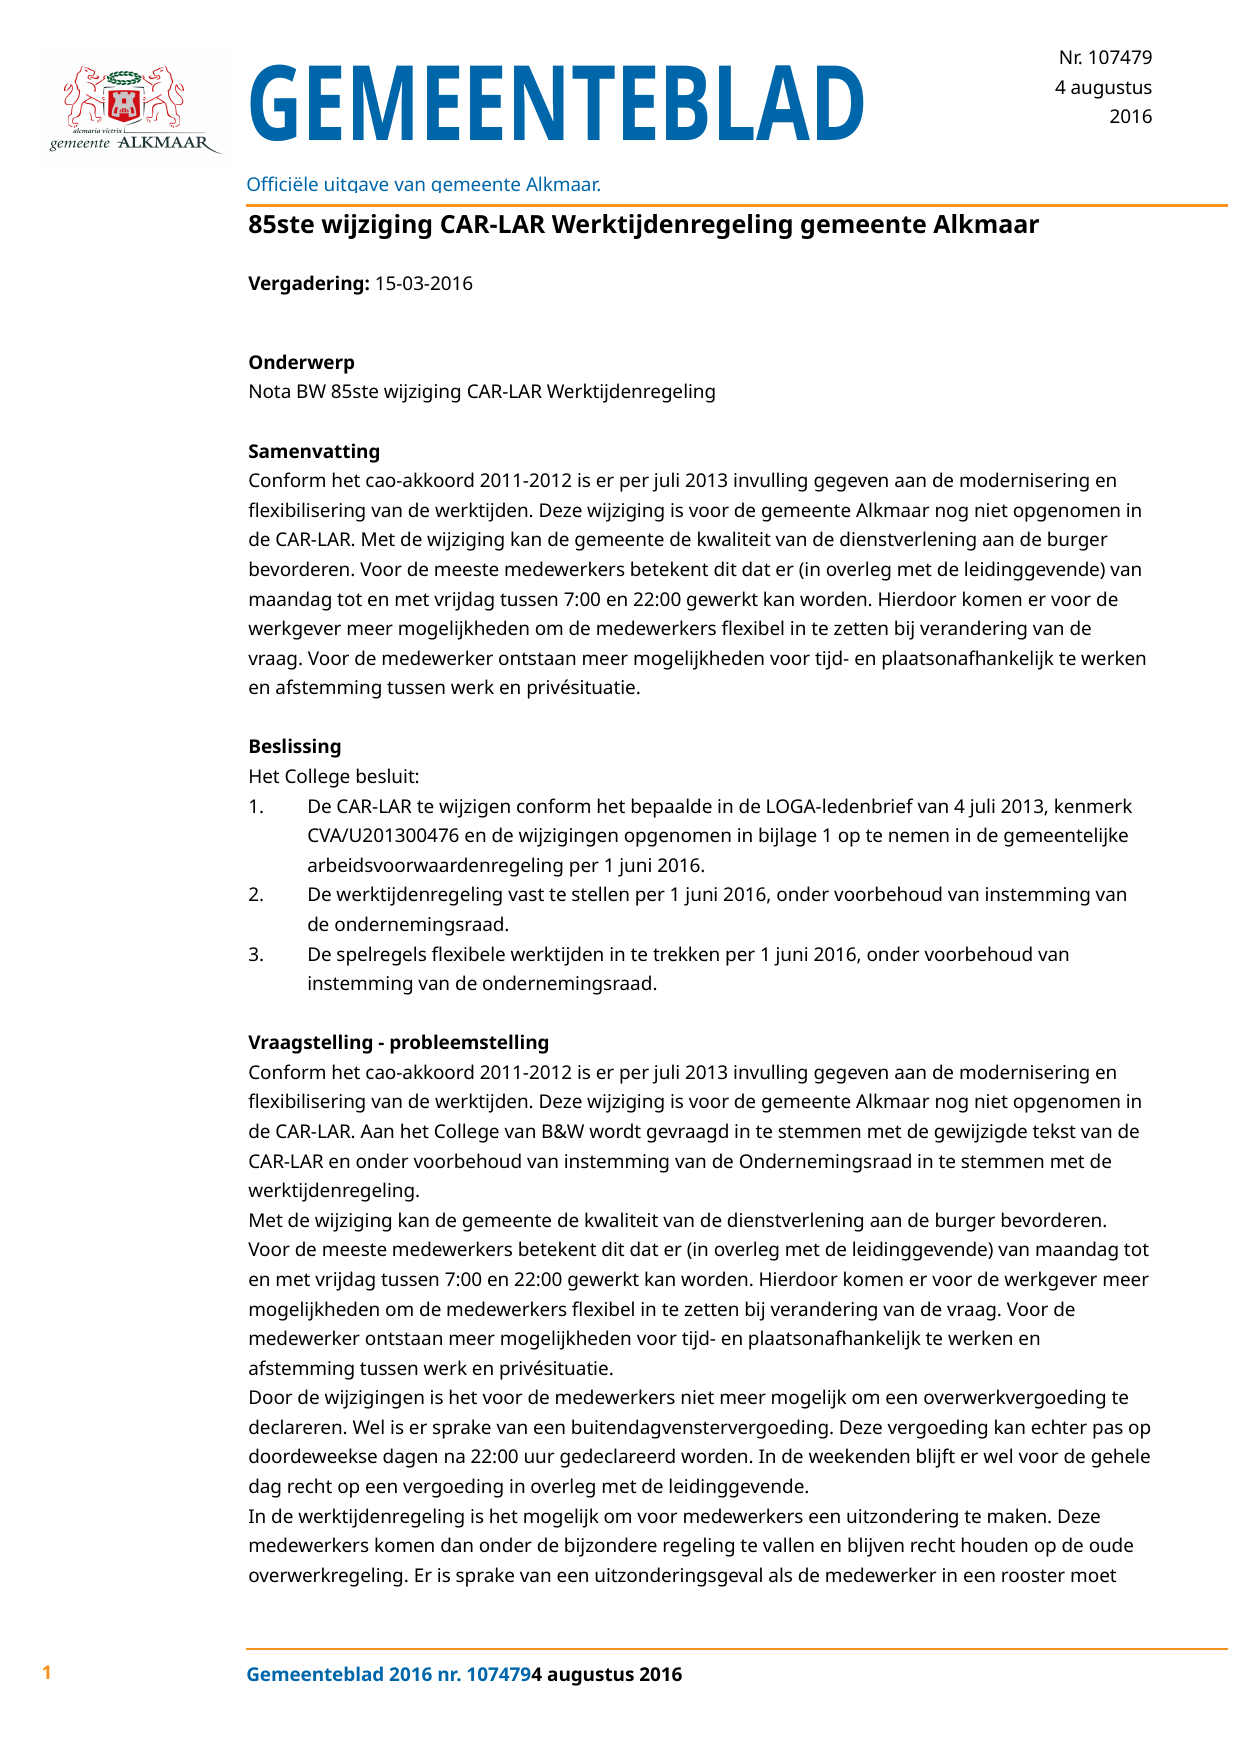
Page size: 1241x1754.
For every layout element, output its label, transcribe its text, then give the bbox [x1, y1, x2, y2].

text Beslissing [248, 734, 1152, 759]
list De CAR-LAR te wijzigen conform het bepaalde in de LOGA-ledenbrief van 4 juli 2013, kenmerk CVA/U201300476 en de wijzigingen opgenomen in bijlage 1 op te nemen in de gemeentelijke arbeidsvoorwaardenregeling per 1 juni 2016. [248, 793, 1152, 878]
text Onderwerp [248, 349, 1152, 375]
text Samenvatting [248, 438, 1152, 464]
text Door de wijzigingen is het voor de medewerkers niet meer mogelijk om een overwerkvergoeding te declareren. Wel is er sprake van een buitendagvenstervergoeding. Deze vergoeding kan echter pas op doordeweekse dagen na 22:00 uur gedeclareerd worden. In de weekenden blijft er wel voor de gehele dag recht op een vergoeding in overleg met de leidinggevende. [248, 1384, 1152, 1499]
text Conform het cao-akkoord 2011-2012 is er per juli 2013 invulling gegeven aan de modernisering en flexibilisering van de werktijden. Deze wijziging is voor de gemeente Alkmaar nog niet opgenomen in de CAR-LAR. Aan het College van B&W wordt gevraagd in te stemmen met de gewijzigde tekst van de CAR-LAR en onder voorbehoud van instemming van de Ondernemingsraad in te stemmen met de werktijdenregeling. [248, 1059, 1152, 1203]
picture [41, 47, 231, 172]
text In de werktijdenregeling is het mogelijk om voor medewerkers een uitzondering te maken. Deze medewerkers komen dan onder de bijzondere regeling te vallen en blijven recht houden op de oude overwerkregeling. Er is sprake van een uitzonderingsgeval als de medewerker in een rooster moet [248, 1503, 1152, 1588]
text Nota BW 85ste wijziging CAR-LAR Werktijdenregeling [248, 379, 1152, 404]
text Conform het cao-akkoord 2011-2012 is er per juli 2013 invulling gegeven aan de modernisering en flexibilisering van de werktijden. Deze wijziging is voor de gemeente Alkmaar nog niet opgenomen in de CAR-LAR. Met de wijziging kan de gemeente de kwaliteit van de dienstverlening aan de burger bevorderen. Voor de meeste medewerkers betekent dit dat er (in overleg met de leidinggevende) van maandag tot en met vrijdag tussen 7:00 en 22:00 gewerkt kan worden. Hierdoor komen er voor de werkgever meer mogelijkheden om de medewerkers flexibel in te zetten bij verandering van de vraag. Voor de medewerker ontstaan meer mogelijkheden voor tijd- en plaatsonafhankelijk te werken en afstemming tussen werk en privésituatie. [248, 467, 1152, 700]
list De werktijdenregeling vast te stellen per 1 juni 2016, onder voorbehoud van instemming van de ondernemingsraad. [248, 882, 1152, 937]
text Met de wijziging kan de gemeente de kwaliteit van de dienstverlening aan de burger bevorderen. Voor de meeste medewerkers betekent dit dat er (in overleg met de leidinggevende) van maandag tot en met vrijdag tussen 7:00 en 22:00 gewerkt kan worden. Hierdoor komen er voor de werkgever meer mogelijkheden om de medewerkers flexibel in te zetten bij verandering van de vraag. Voor de medewerker ontstaan meer mogelijkheden voor tijd- en plaatsonafhankelijk te werken en afstemming tussen werk en privésituatie. [248, 1207, 1152, 1381]
list De spelregels flexibele werktijden in te trekken per 1 juni 2016, onder voorbehoud van instemming van de ondernemingsraad. [248, 941, 1152, 996]
text Vergadering: 15-03-2016 [248, 270, 1152, 296]
text Het College besluit: [248, 763, 1152, 789]
text Vraagstelling - probleemstelling [248, 1029, 1152, 1055]
text 85ste wijziging CAR-LAR Werktijdenregeling gemeente Alkmaar [248, 207, 1152, 241]
